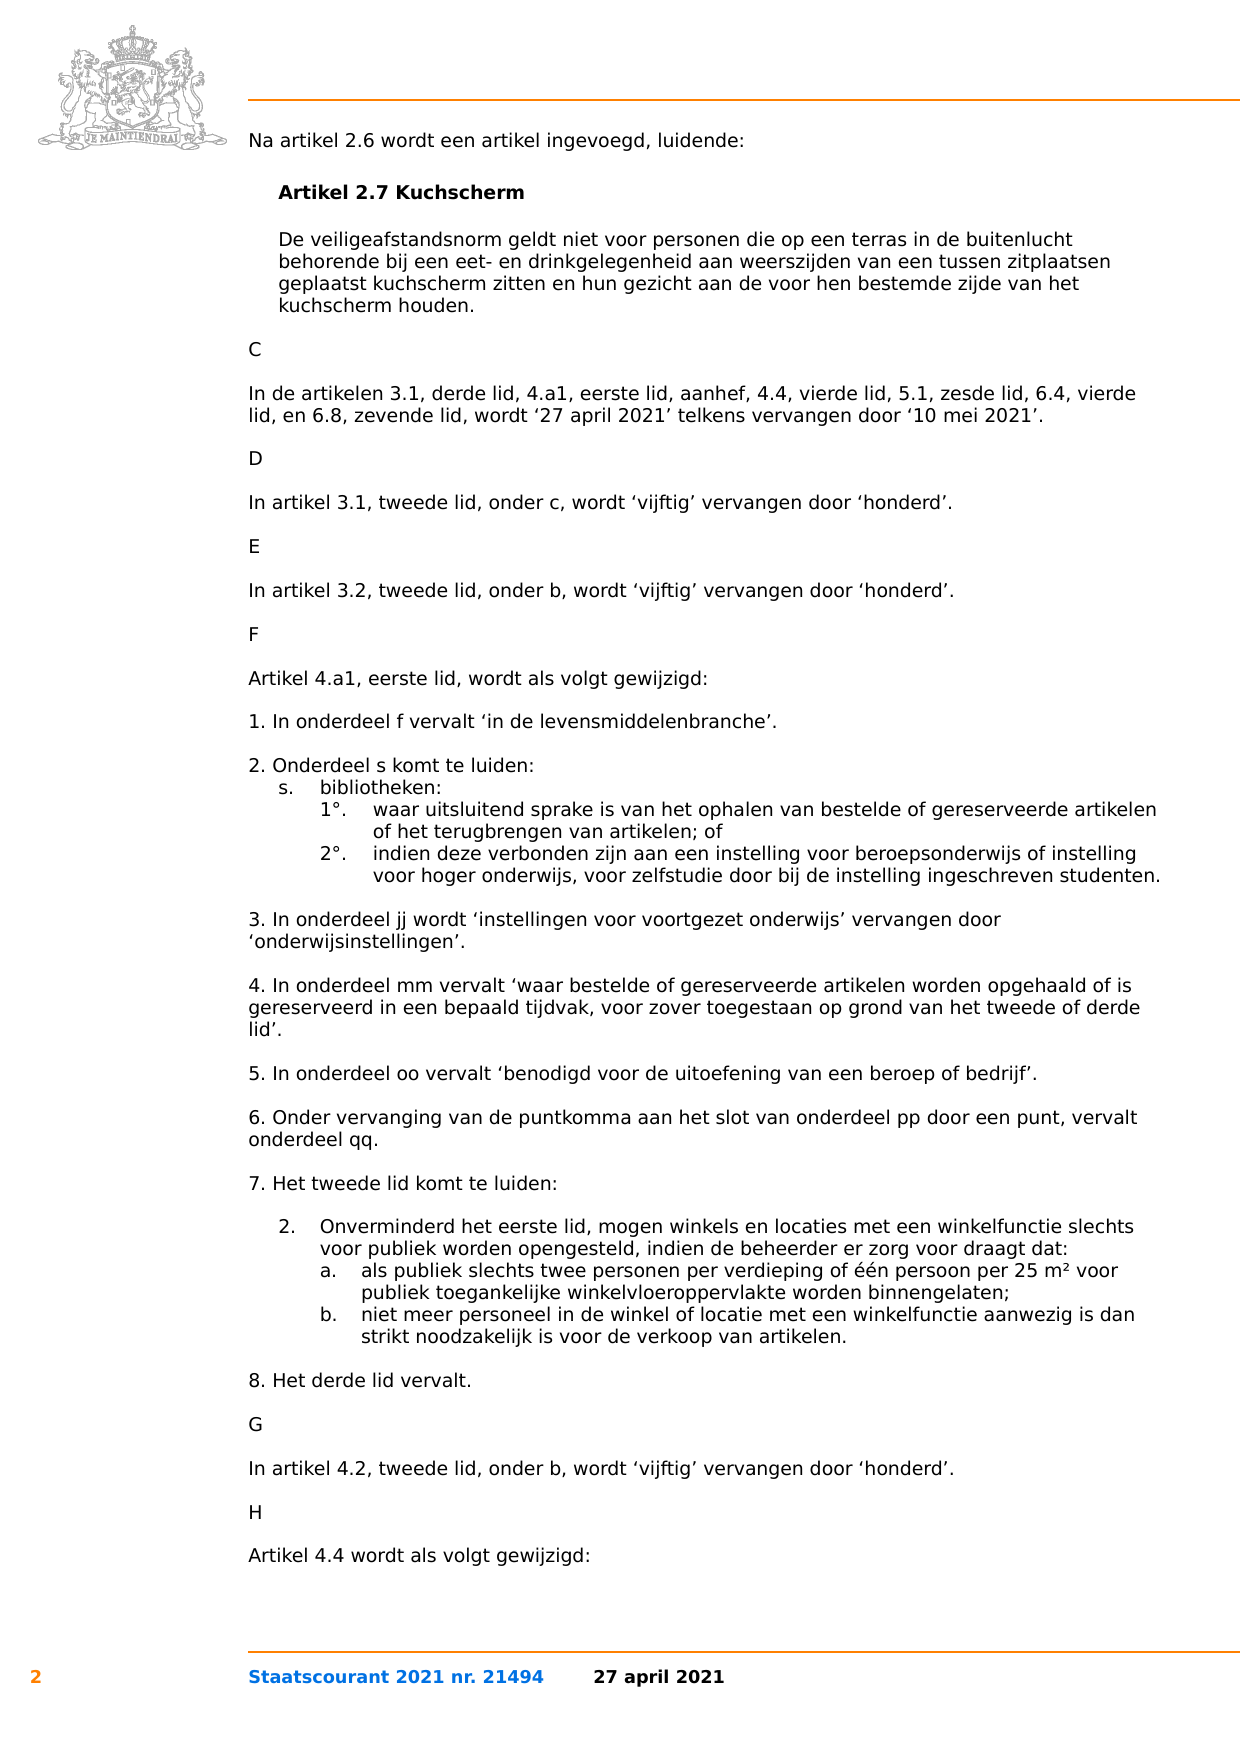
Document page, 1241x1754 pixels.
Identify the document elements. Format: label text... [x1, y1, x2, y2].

text In de artikelen 3.1, derde lid, 4.a1, eerste lid, aanhef, 4.4, vierde lid, 5.1, zesde lid, 6.4, vierde lid, en 6.8, zevende lid, wordt ‘27 april 2021’ telkens vervangen door ‘10 mei 2021’. [248, 382, 1163, 426]
text E [248, 536, 1163, 558]
subtitle Artikel 2.7 Kuchscherm [278, 182, 1163, 204]
text a. als publiek slechts twee personen per verdieping of één persoon per 25 m² voor publiek toegankelijke winkelvloeroppervlakte worden binnengelaten; [319, 1260, 1163, 1304]
text 2. Onverminderd het eerste lid, mogen winkels en locaties met een winkelfunctie slechts voor publiek worden opengesteld, indien de beheerder er zorg voor draagt dat: [278, 1216, 1163, 1260]
text 8. Het derde lid vervalt. [248, 1370, 1163, 1392]
text b. niet meer personeel in de winkel of locatie met een winkelfunctie aanwezig is dan strikt noodzakelijk is voor de verkoop van artikelen. [319, 1304, 1163, 1348]
text s. bibliotheken: [278, 777, 1163, 799]
text In artikel 3.1, tweede lid, onder c, wordt ‘vijftig’ vervangen door ‘honderd’. [248, 492, 1163, 514]
text C [248, 339, 1163, 361]
text D [248, 448, 1163, 470]
text Na artikel 2.6 wordt een artikel ingevoegd, luidende: [248, 130, 1163, 152]
text G [248, 1414, 1163, 1436]
text 4. In onderdeel mm vervalt ‘waar bestelde of gereserveerde artikelen worden opgehaald of is gereserveerd in een bepaald tijdvak, voor zover toegestaan op grond van het tweede of derde lid’. [248, 975, 1163, 1041]
text De veiligeafstandsnorm geldt niet voor personen die op een terras in de buitenlucht behorende bij een eet- en drinkgelegenheid aan weerszijden van een tussen zitplaatsen geplaatst kuchscherm zitten en hun gezicht aan de voor hen bestemde zijde van het kuchscherm houden. [278, 229, 1163, 317]
text H [248, 1502, 1163, 1523]
text 7. Het tweede lid komt te luiden: [248, 1172, 1163, 1194]
text In artikel 3.2, tweede lid, onder b, wordt ‘vijftig’ vervangen door ‘honderd’. [248, 580, 1163, 602]
text 1. In onderdeel f vervalt ‘in de levensmiddelenbranche’. [248, 711, 1163, 733]
text 2. Onderdeel s komt te luiden: [248, 755, 1163, 777]
text 6. Onder vervanging van de puntkomma aan het slot van onderdeel pp door een punt, vervalt onderdeel qq. [248, 1107, 1163, 1151]
text 5. In onderdeel oo vervalt ‘benodigd voor de uitoefening van een beroep of bedrijf’. [248, 1063, 1163, 1085]
text 2°. indien deze verbonden zijn aan een instelling voor beroepsonderwijs of instelling voor hoger onderwijs, voor zelfstudie door bij de instelling ingeschreven studenten. [319, 843, 1163, 887]
text In artikel 4.2, tweede lid, onder b, wordt ‘vijftig’ vervangen door ‘honderd’. [248, 1458, 1163, 1480]
text 3. In onderdeel jj wordt ‘instellingen voor voortgezet onderwijs’ vervangen door ‘onderwijsinstellingen’. [248, 909, 1163, 953]
text Artikel 4.a1, eerste lid, wordt als volgt gewijzigd: [248, 668, 1163, 689]
text 1°. waar uitsluitend sprake is van het ophalen van bestelde of gereserveerde artikelen of het terugbrengen van artikelen; of [319, 799, 1163, 843]
text F [248, 624, 1163, 646]
picture [38, 25, 227, 150]
text Artikel 4.4 wordt als volgt gewijzigd: [248, 1545, 1163, 1567]
